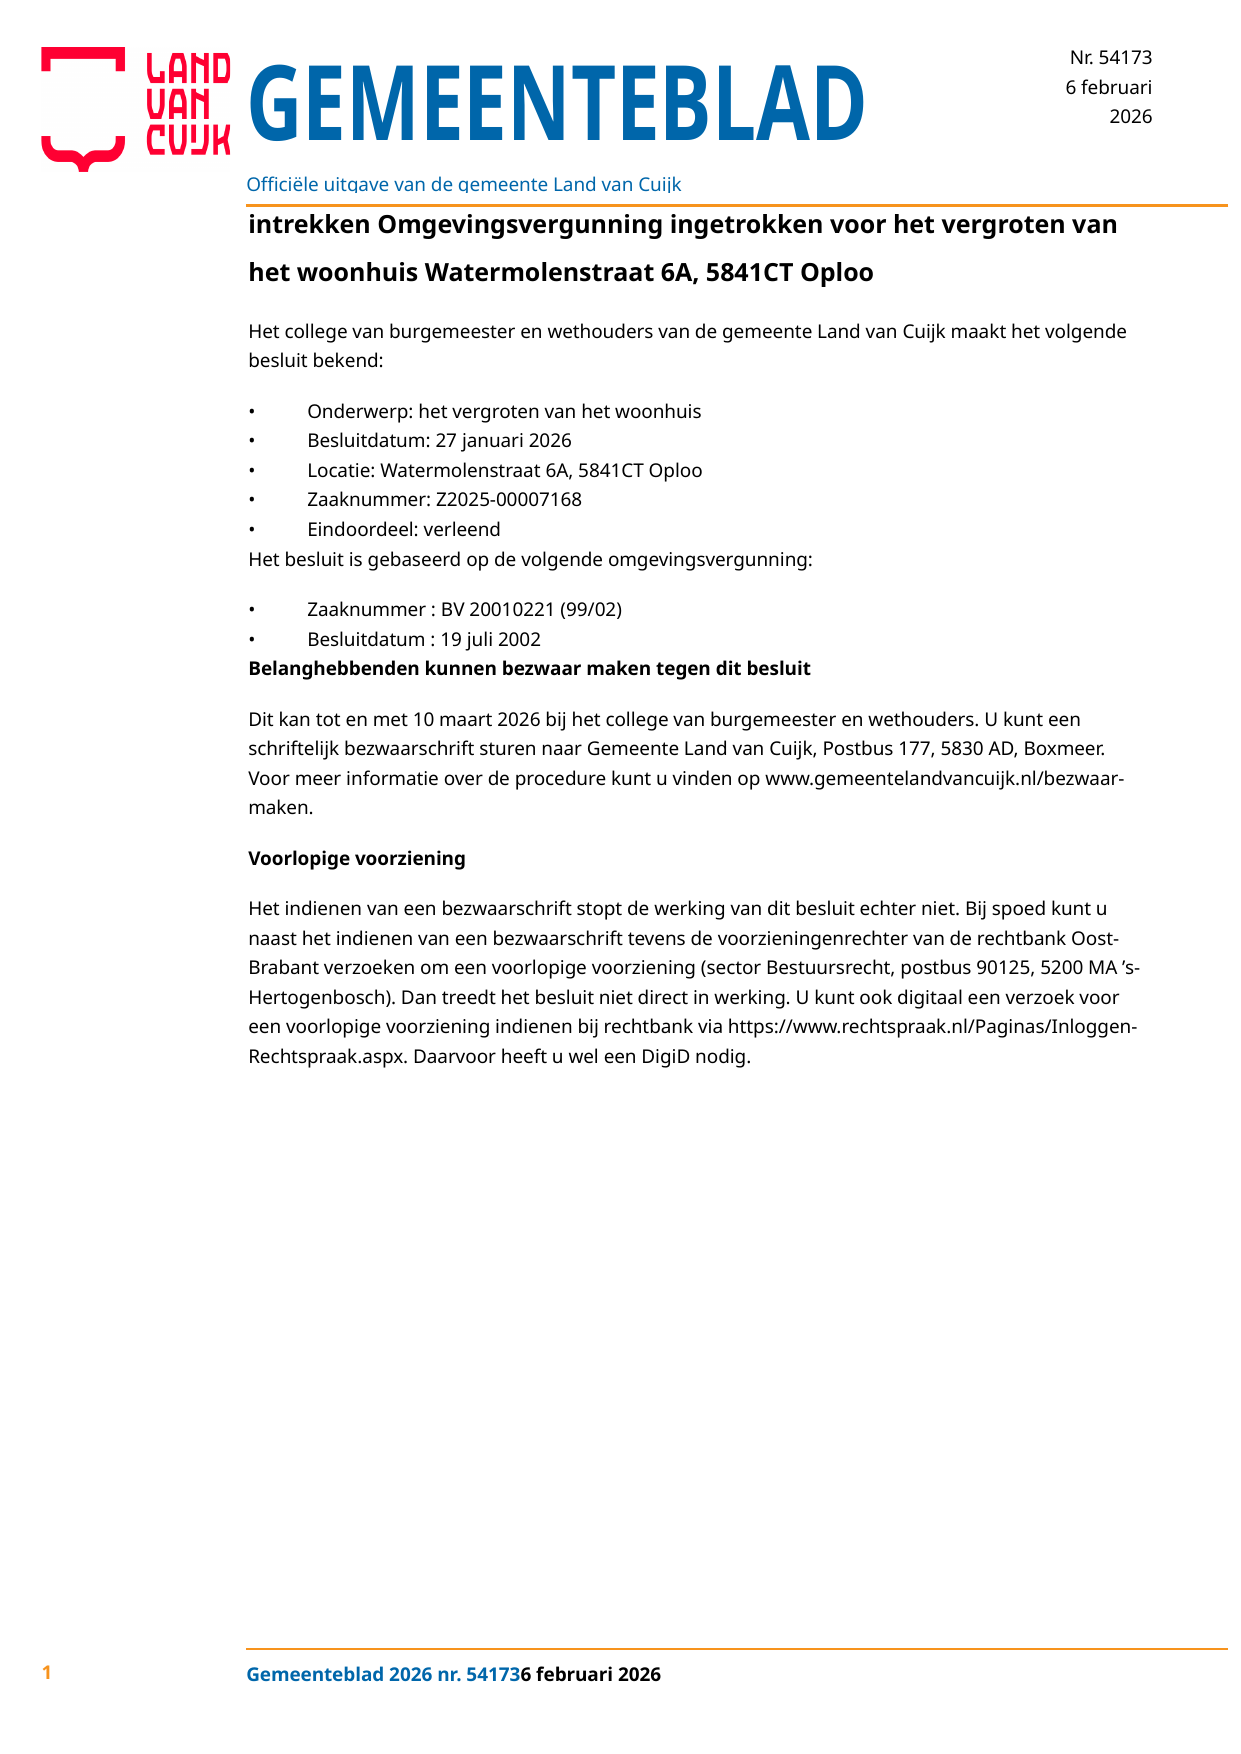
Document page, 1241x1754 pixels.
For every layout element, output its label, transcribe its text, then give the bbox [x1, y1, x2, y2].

list Besluitdatum: 27 januari 2026 [248, 427, 1152, 453]
text Belanghebbenden kunnen bezwaar maken tegen dit besluit [248, 655, 1152, 681]
list Zaaknummer: Z2025-00007168 [248, 487, 1152, 512]
list Onderwerp: het vergroten van het woonhuis [248, 398, 1152, 424]
list Besluitdatum : 19 juli 2002 [248, 626, 1152, 652]
text Het indienen van een bezwaarschrift stopt de werking van dit besluit echter niet. Bij spoed kunt u naast het indienen van een bezwaarschrift tevens de voorzieningenrechter van de rechtbank Oost-Brabant verzoeken om een voorlopige voorziening (sector Bestuursrecht, postbus 90125, 5200 MA ’s-Hertogenbosch). Dan treedt het besluit niet direct in werking. U kunt ook digitaal een verzoek voor een voorlopige voorziening indienen bij rechtbank via https://www.rechtspraak.nl/Paginas/Inloggen-Rechtspraak.aspx. Daarvoor heeft u wel een DigiD nodig. [248, 895, 1152, 1069]
list Locatie: Watermolenstraat 6A, 5841CT Oploo [248, 457, 1152, 483]
text intrekken Omgevingsvergunning ingetrokken voor het vergroten van het woonhuis Watermolenstraat 6A, 5841CT Oploo [248, 207, 1152, 288]
text Het college van burgemeester en wethouders van de gemeente Land van Cuijk maakt het volgende besluit bekend: [248, 318, 1152, 373]
list Eindoordeel: verleend [248, 516, 1152, 542]
text Dit kan tot en met 10 maart 2026 bij het college van burgemeester en wethouders. U kunt een schriftelijk bezwaarschrift sturen naar Gemeente Land van Cuijk, Postbus 177, 5830 AD, Boxmeer. Voor meer informatie over de procedure kunt u vinden op www.gemeentelandvancuijk.nl/bezwaar-maken. [248, 706, 1152, 820]
picture [41, 47, 231, 172]
text Het besluit is gebaseerd op de volgende omgevingsvergunning: [248, 546, 1152, 572]
list Zaaknummer : BV 20010221 (99/02) [248, 596, 1152, 622]
text Voorlopige voorziening [248, 845, 1152, 871]
